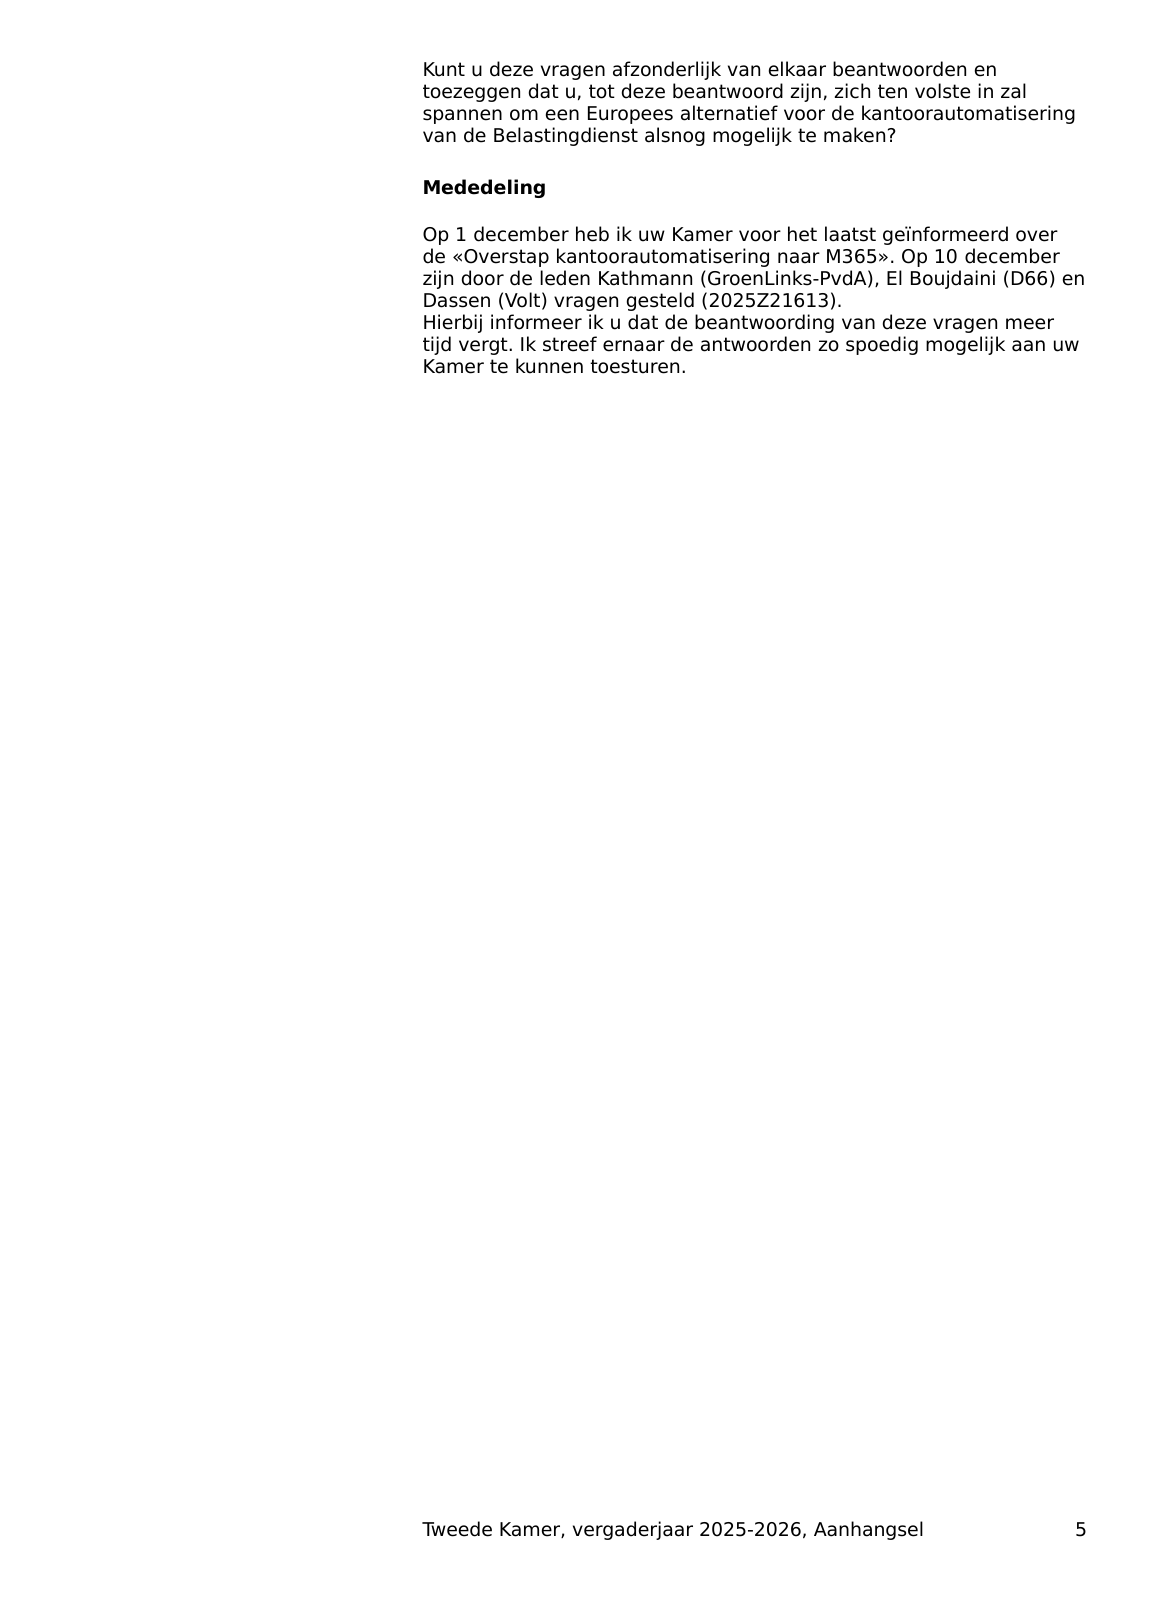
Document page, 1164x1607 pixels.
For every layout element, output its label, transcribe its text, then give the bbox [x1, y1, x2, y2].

text Kunt u deze vragen afzonderlijk van elkaar beantwoorden en toezeggen dat u, tot deze beantwoord zijn, zich ten volste in zal spannen om een Europees alternatief voor de kantoorautomatisering van de Belastingdienst alsnog mogelijk te maken? [422, 59, 1087, 147]
text Hierbij informeer ik u dat de beantwoording van deze vragen meer tijd vergt. Ik streef ernaar de antwoorden zo spoedig mogelijk aan uw Kamer te kunnen toesturen. [422, 312, 1087, 378]
text Op 1 december heb ik uw Kamer voor het laatst geïnformeerd over de «Overstap kantoorautomatisering naar M365». Op 10 december zijn door de leden Kathmann (GroenLinks-PvdA), El Boujdaini (D66) en Dassen (Volt) vragen gesteld (2025Z21613). [422, 224, 1087, 312]
subtitle Mededeling [422, 177, 1087, 199]
